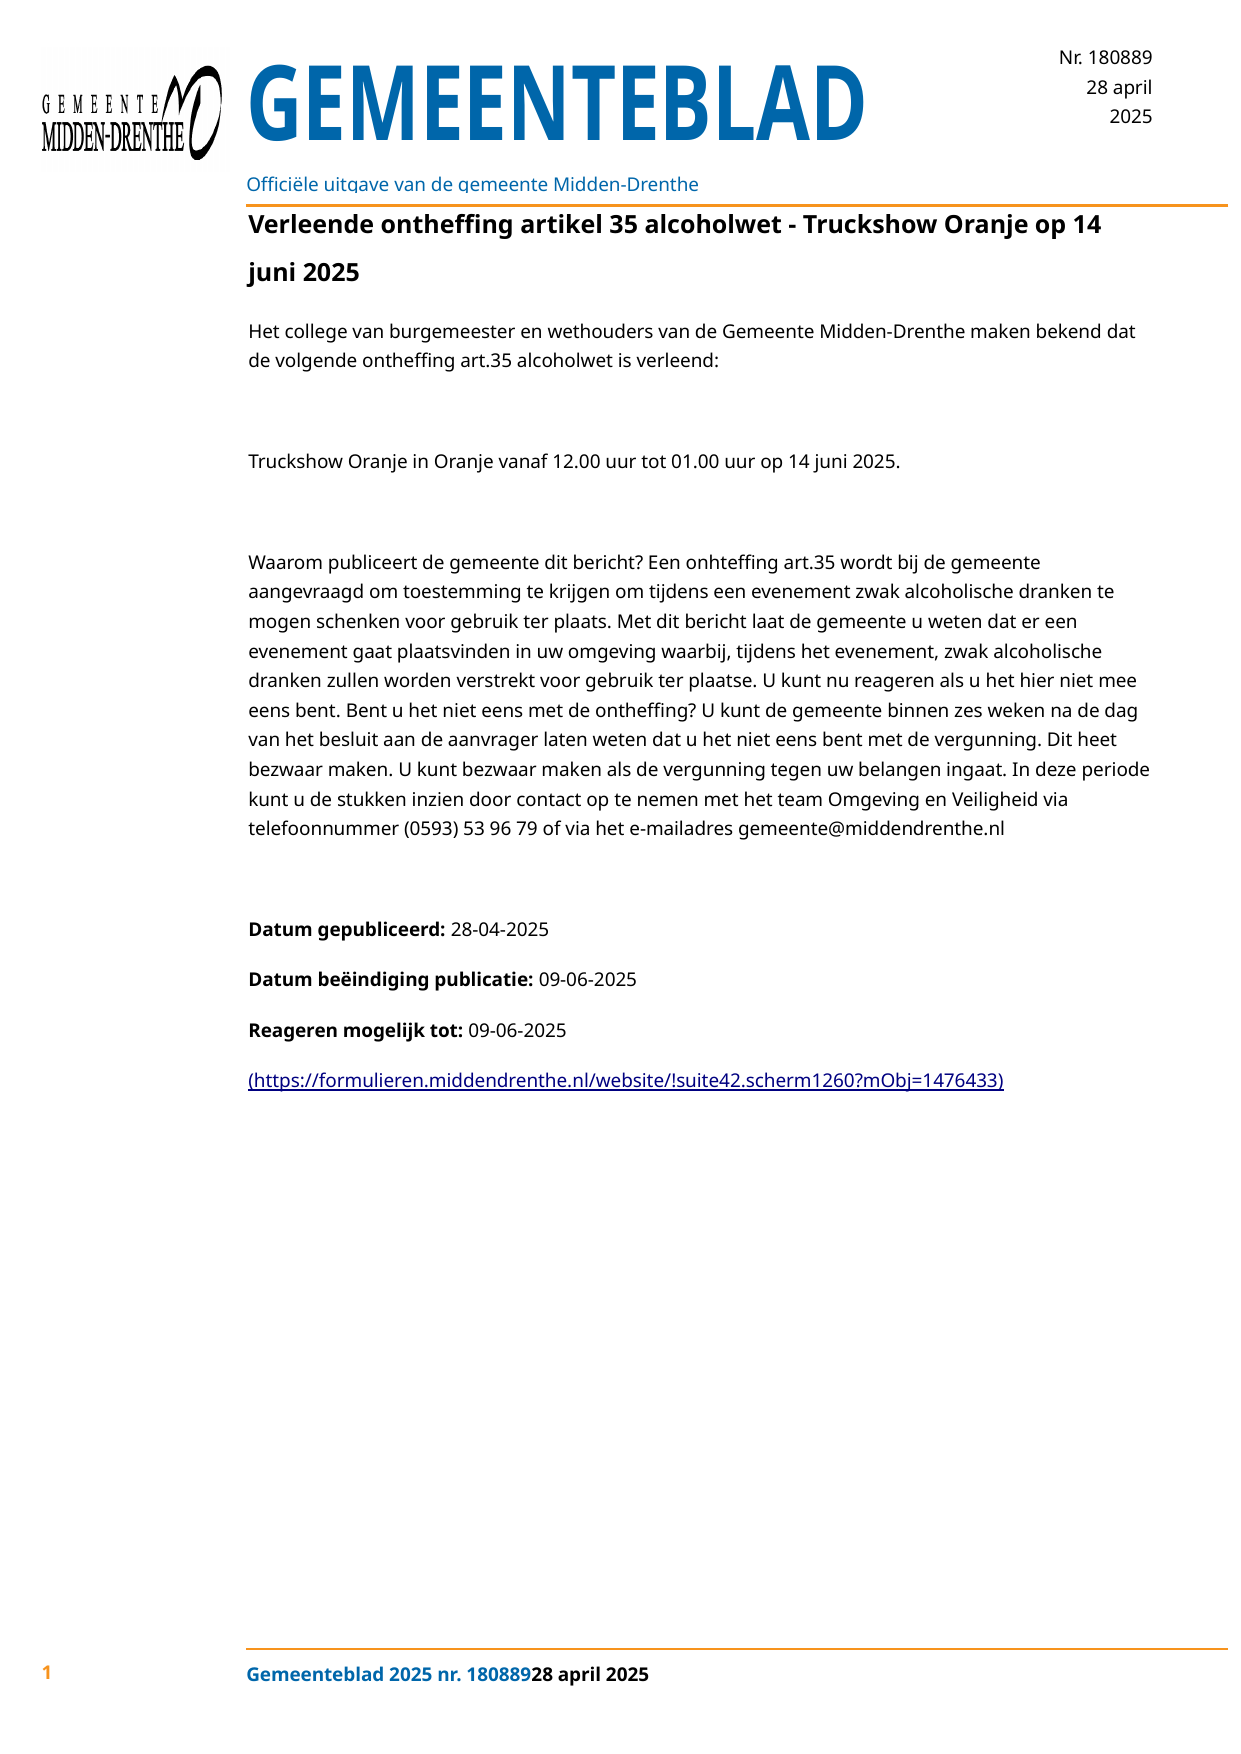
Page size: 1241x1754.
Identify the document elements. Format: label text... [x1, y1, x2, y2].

text Waarom publiceert de gemeente dit bericht? Een onhteffing art.35 wordt bij de gemeente aangevraagd om toestemming te krijgen om tijdens een evenement zwak alcoholische dranken te mogen schenken voor gebruik ter plaats. Met dit bericht laat de gemeente u weten dat er een evenement gaat plaatsvinden in uw omgeving waarbij, tijdens het evenement, zwak alcoholische dranken zullen worden verstrekt voor gebruik ter plaatse. U kunt nu reageren als u het hier niet mee eens bent. Bent u het niet eens met de ontheffing? U kunt de gemeente binnen zes weken na de dag van het besluit aan de aanvrager laten weten dat u het niet eens bent met de vergunning. Dit heet bezwaar maken. U kunt bezwaar maken als de vergunning tegen uw belangen ingaat. In deze periode kunt u de stukken inzien door contact op te nemen met het team Omgeving en Veiligheid via telefoonnummer (0593) 53 96 79 of via het e-mailadres gemeente@middendrenthe.nl [248, 549, 1152, 841]
text Reageren mogelijk tot: 09-06-2025 [248, 1017, 1152, 1043]
text (https://formulieren.middendrenthe.nl/website/!suite42.scherm1260?mObj=1476433) [248, 1067, 1152, 1093]
text Datum beëindiging publicatie: 09-06-2025 [248, 967, 1152, 992]
text Datum gepubliceerd: 28-04-2025 [248, 916, 1152, 942]
picture [41, 47, 231, 172]
text Het college van burgemeester en wethouders van de Gemeente Midden-Drenthe maken bekend dat de volgende ontheffing art.35 alcoholwet is verleend: [248, 318, 1152, 373]
text Verleende ontheffing artikel 35 alcoholwet - Truckshow Oranje op 14 juni 2025 [248, 207, 1152, 288]
text Truckshow Oranje in Oranje vanaf 12.00 uur tot 01.00 uur op 14 juni 2025. [248, 448, 1152, 474]
